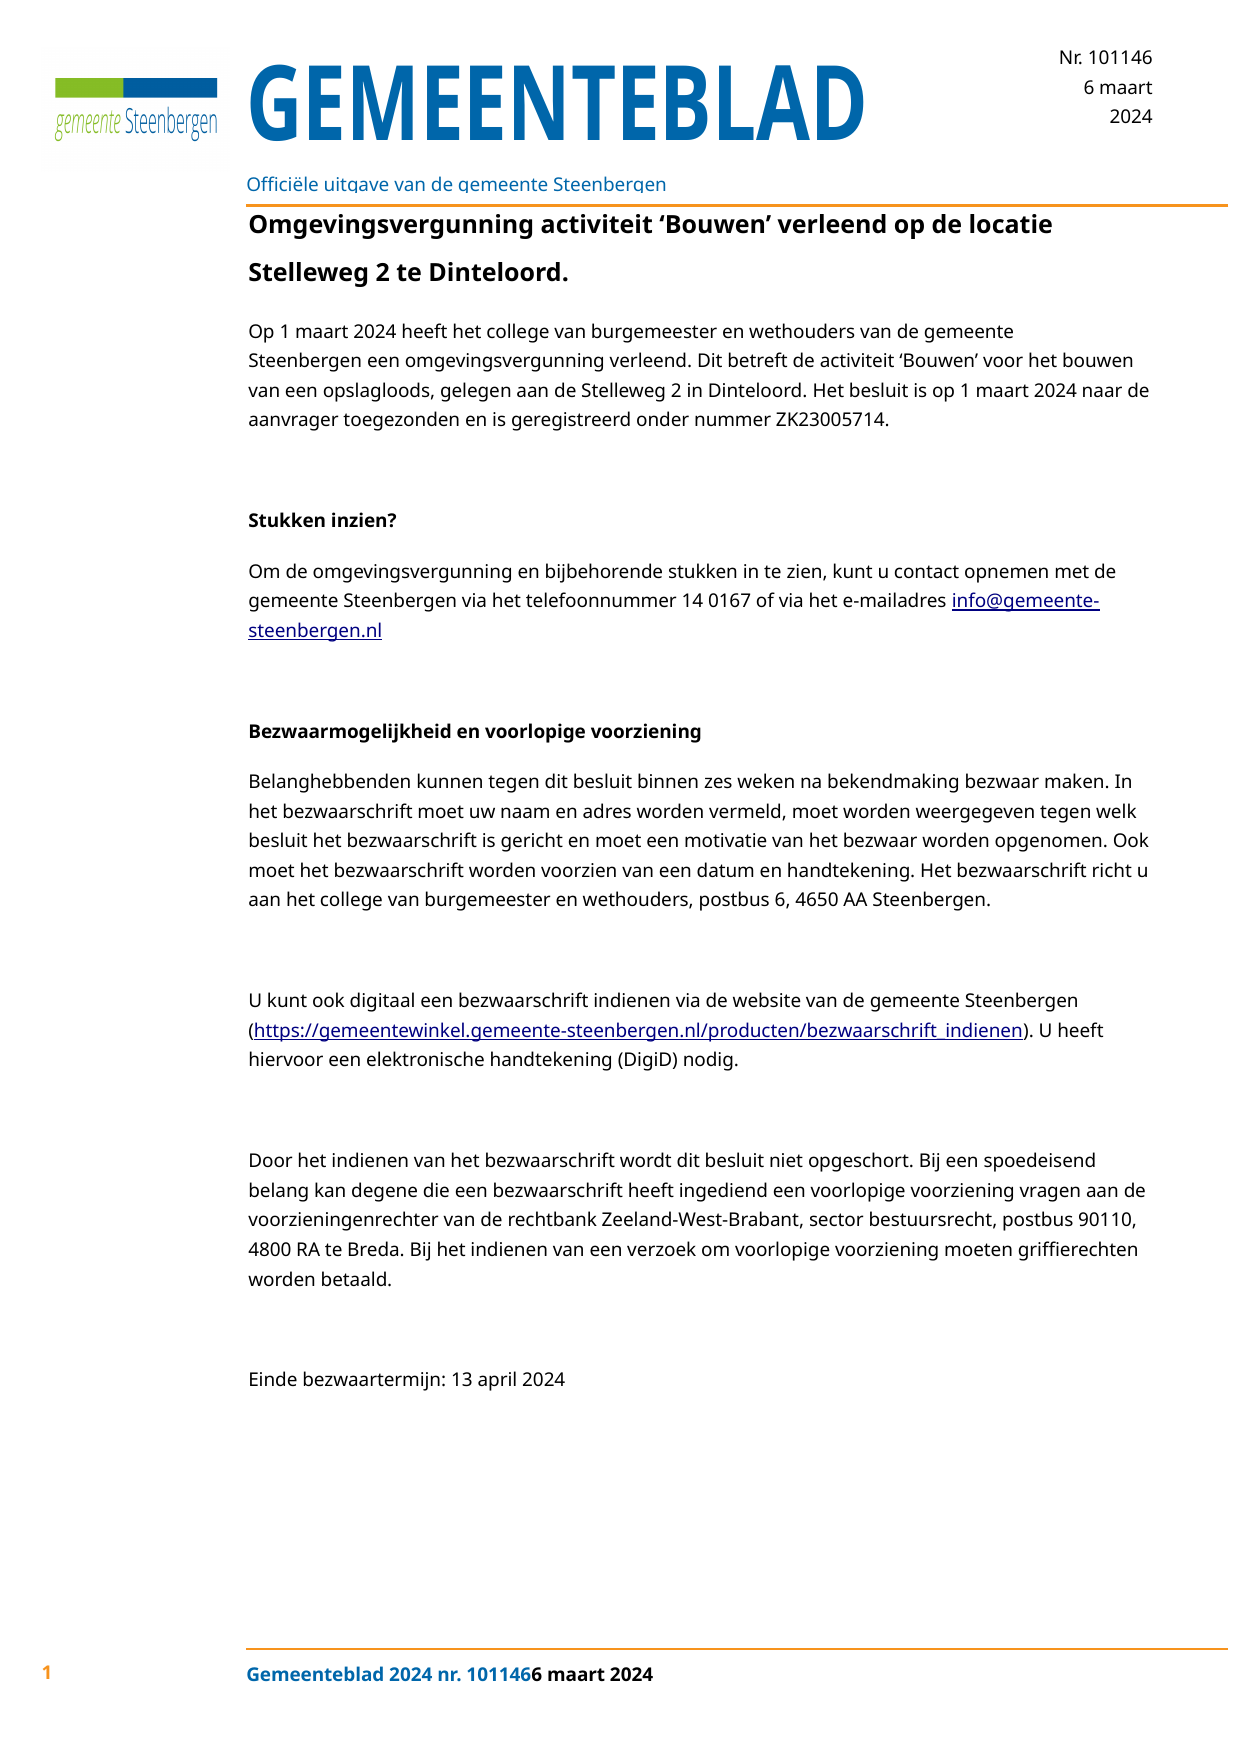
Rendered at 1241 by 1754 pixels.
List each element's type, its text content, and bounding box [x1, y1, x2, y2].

text Belanghebbenden kunnen tegen dit besluit binnen zes weken na bekendmaking bezwaar maken. In het bezwaarschrift moet uw naam en adres worden vermeld, moet worden weergegeven tegen welk besluit het bezwaarschrift is gericht en moet een motivatie van het bezwaar worden opgenomen. Ook moet het bezwaarschrift worden voorzien van een datum en handtekening. Het bezwaarschrift richt u aan het college van burgemeester en wethouders, postbus 6, 4650 AA Steenbergen. [248, 768, 1152, 912]
text Op 1 maart 2024 heeft het college van burgemeester en wethouders van de gemeente Steenbergen een omgevingsvergunning verleend. Dit betreft de activiteit ‘Bouwen’ voor het bouwen van een opslagloods, gelegen aan de Stelleweg 2 in Dinteloord. Het besluit is op 1 maart 2024 naar de aanvrager toegezonden en is geregistreerd onder nummer ZK23005714. [248, 318, 1152, 432]
text Stukken inzien? [248, 507, 1152, 533]
text Om de omgevingsvergunning en bijbehorende stukken in te zien, kunt u contact opnemen met de gemeente Steenbergen via het telefoonnummer 14 0167 of via het e-mailadres info@gemeente-steenbergen.nl [248, 558, 1152, 643]
text Einde bezwaartermijn: 13 april 2024 [248, 1367, 1152, 1392]
text Door het indienen van het bezwaarschrift wordt dit besluit niet opgeschort. Bij een spoedeisend belang kan degene die een bezwaarschrift heeft ingediend een voorlopige voorziening vragen aan de voorzieningenrechter van de rechtbank Zeeland-West-Brabant, sector bestuursrecht, postbus 90110, 4800 RA te Breda. Bij het indienen van een verzoek om voorlopige voorziening moeten griffierechten worden betaald. [248, 1147, 1152, 1292]
text Omgevingsvergunning activiteit ‘Bouwen’ verleend op de locatie Stelleweg 2 te Dinteloord. [248, 207, 1152, 288]
text Bezwaarmogelijkheid en voorlopige voorziening [248, 718, 1152, 744]
text U kunt ook digitaal een bezwaarschrift indienen via de website van de gemeente Steenbergen (https://gemeentewinkel.gemeente-steenbergen.nl/producten/bezwaarschrift_indienen). U heeft hiervoor een elektronische handtekening (DigiD) nodig. [248, 987, 1152, 1072]
picture [41, 47, 231, 172]
